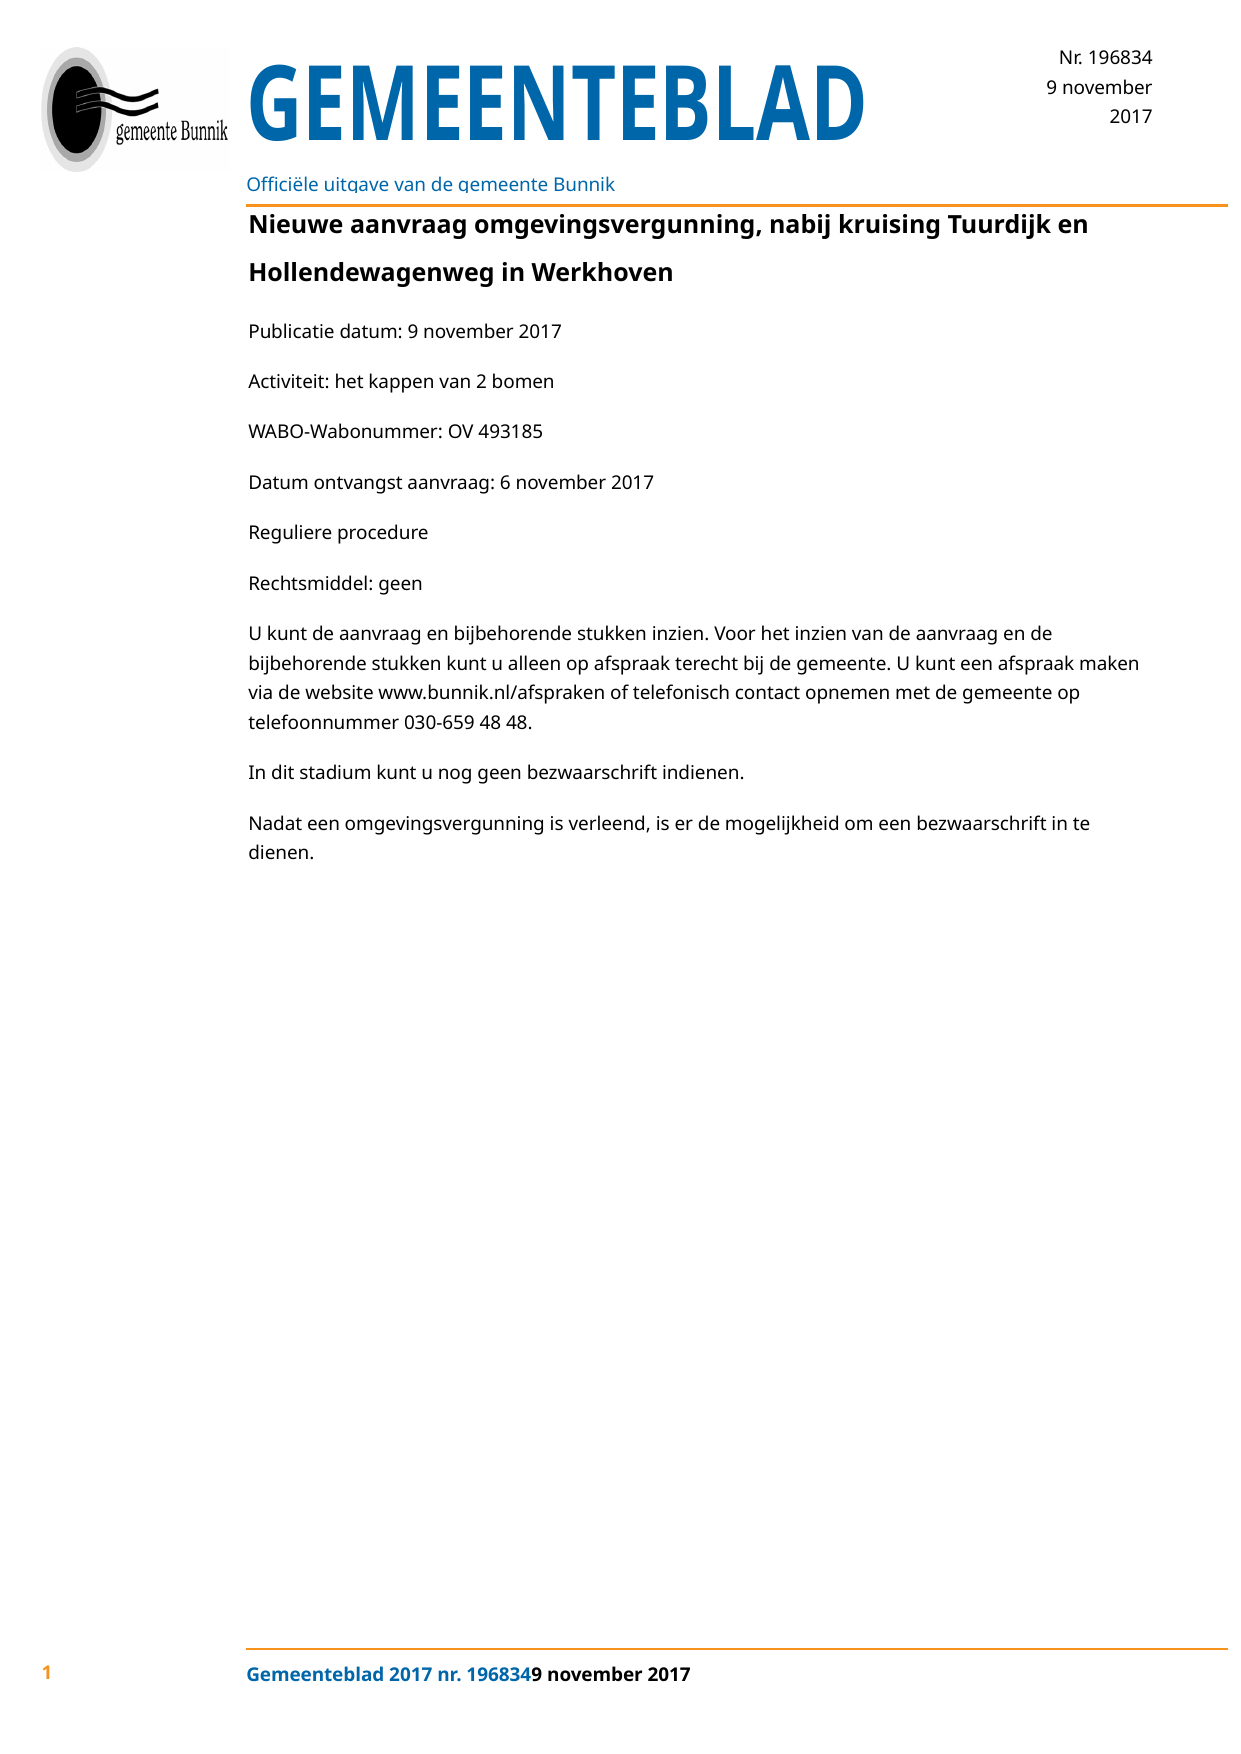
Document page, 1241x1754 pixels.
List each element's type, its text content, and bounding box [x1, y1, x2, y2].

text Nadat een omgevingsvergunning is verleend, is er de mogelijkheid om een bezwaarschrift in te dienen. [248, 810, 1152, 865]
text Activiteit: het kappen van 2 bomen [248, 368, 1152, 394]
text WABO-Wabonummer: OV 493185 [248, 419, 1152, 444]
text Publicatie datum: 9 november 2017 [248, 318, 1152, 344]
text U kunt de aanvraag en bijbehorende stukken inzien. Voor het inzien van de aanvraag en de bijbehorende stukken kunt u alleen op afspraak terecht bij de gemeente. U kunt een afspraak maken via de website www.bunnik.nl/afspraken of telefonisch contact opnemen met de gemeente op telefoonnummer 030-659 48 48. [248, 620, 1152, 735]
text Rechtsmiddel: geen [248, 570, 1152, 596]
text Reguliere procedure [248, 519, 1152, 545]
picture [41, 47, 231, 172]
text Datum ontvangst aanvraag: 6 november 2017 [248, 469, 1152, 495]
text Nieuwe aanvraag omgevingsvergunning, nabij kruising Tuurdijk en Hollendewagenweg in Werkhoven [248, 207, 1152, 288]
text In dit stadium kunt u nog geen bezwaarschrift indienen. [248, 759, 1152, 785]
